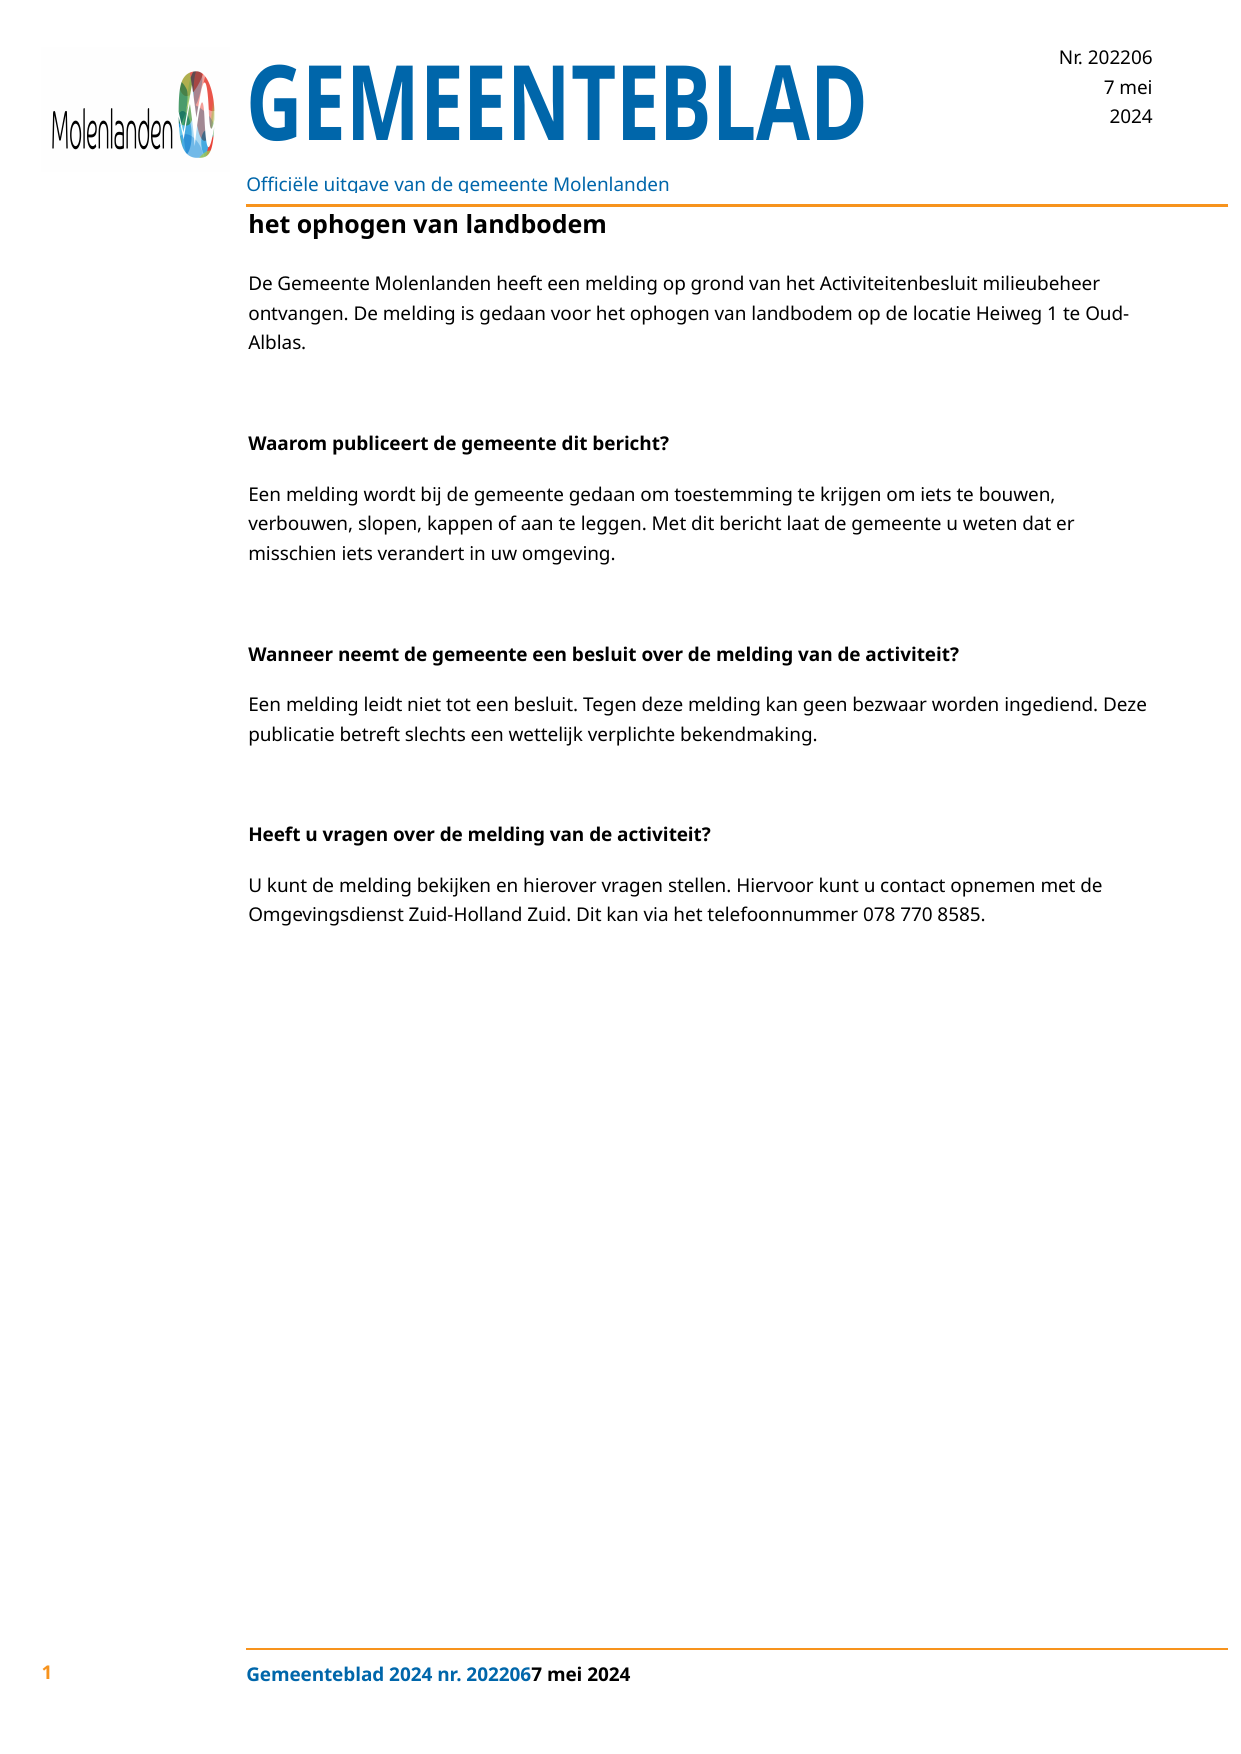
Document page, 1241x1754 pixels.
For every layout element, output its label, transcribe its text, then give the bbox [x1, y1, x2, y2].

text Heeft u vragen over de melding van de activiteit? [248, 822, 1152, 847]
text Wanneer neemt de gemeente een besluit over de melding van de activiteit? [248, 641, 1152, 666]
text Een melding leidt niet tot een besluit. Tegen deze melding kan geen bezwaar worden ingediend. Deze publicatie betreft slechts een wettelijk verplichte bekendmaking. [248, 691, 1152, 746]
picture [41, 47, 231, 172]
text Een melding wordt bij de gemeente gedaan om toestemming te krijgen om iets te bouwen, verbouwen, slopen, kappen of aan te leggen. Met dit bericht laat de gemeente u weten dat er misschien iets verandert in uw omgeving. [248, 481, 1152, 566]
text De Gemeente Molenlanden heeft een melding op grond van het Activiteitenbesluit milieubeheer ontvangen. De melding is gedaan voor het ophogen van landbodem op de locatie Heiweg 1 te Oud-Alblas. [248, 270, 1152, 355]
text Waarom publiceert de gemeente dit bericht? [248, 430, 1152, 456]
text het ophogen van landbodem [248, 207, 1152, 241]
text U kunt de melding bekijken en hierover vragen stellen. Hiervoor kunt u contact opnemen met de Omgevingsdienst Zuid-Holland Zuid. Dit kan via het telefoonnummer 078 770 8585. [248, 872, 1152, 927]
